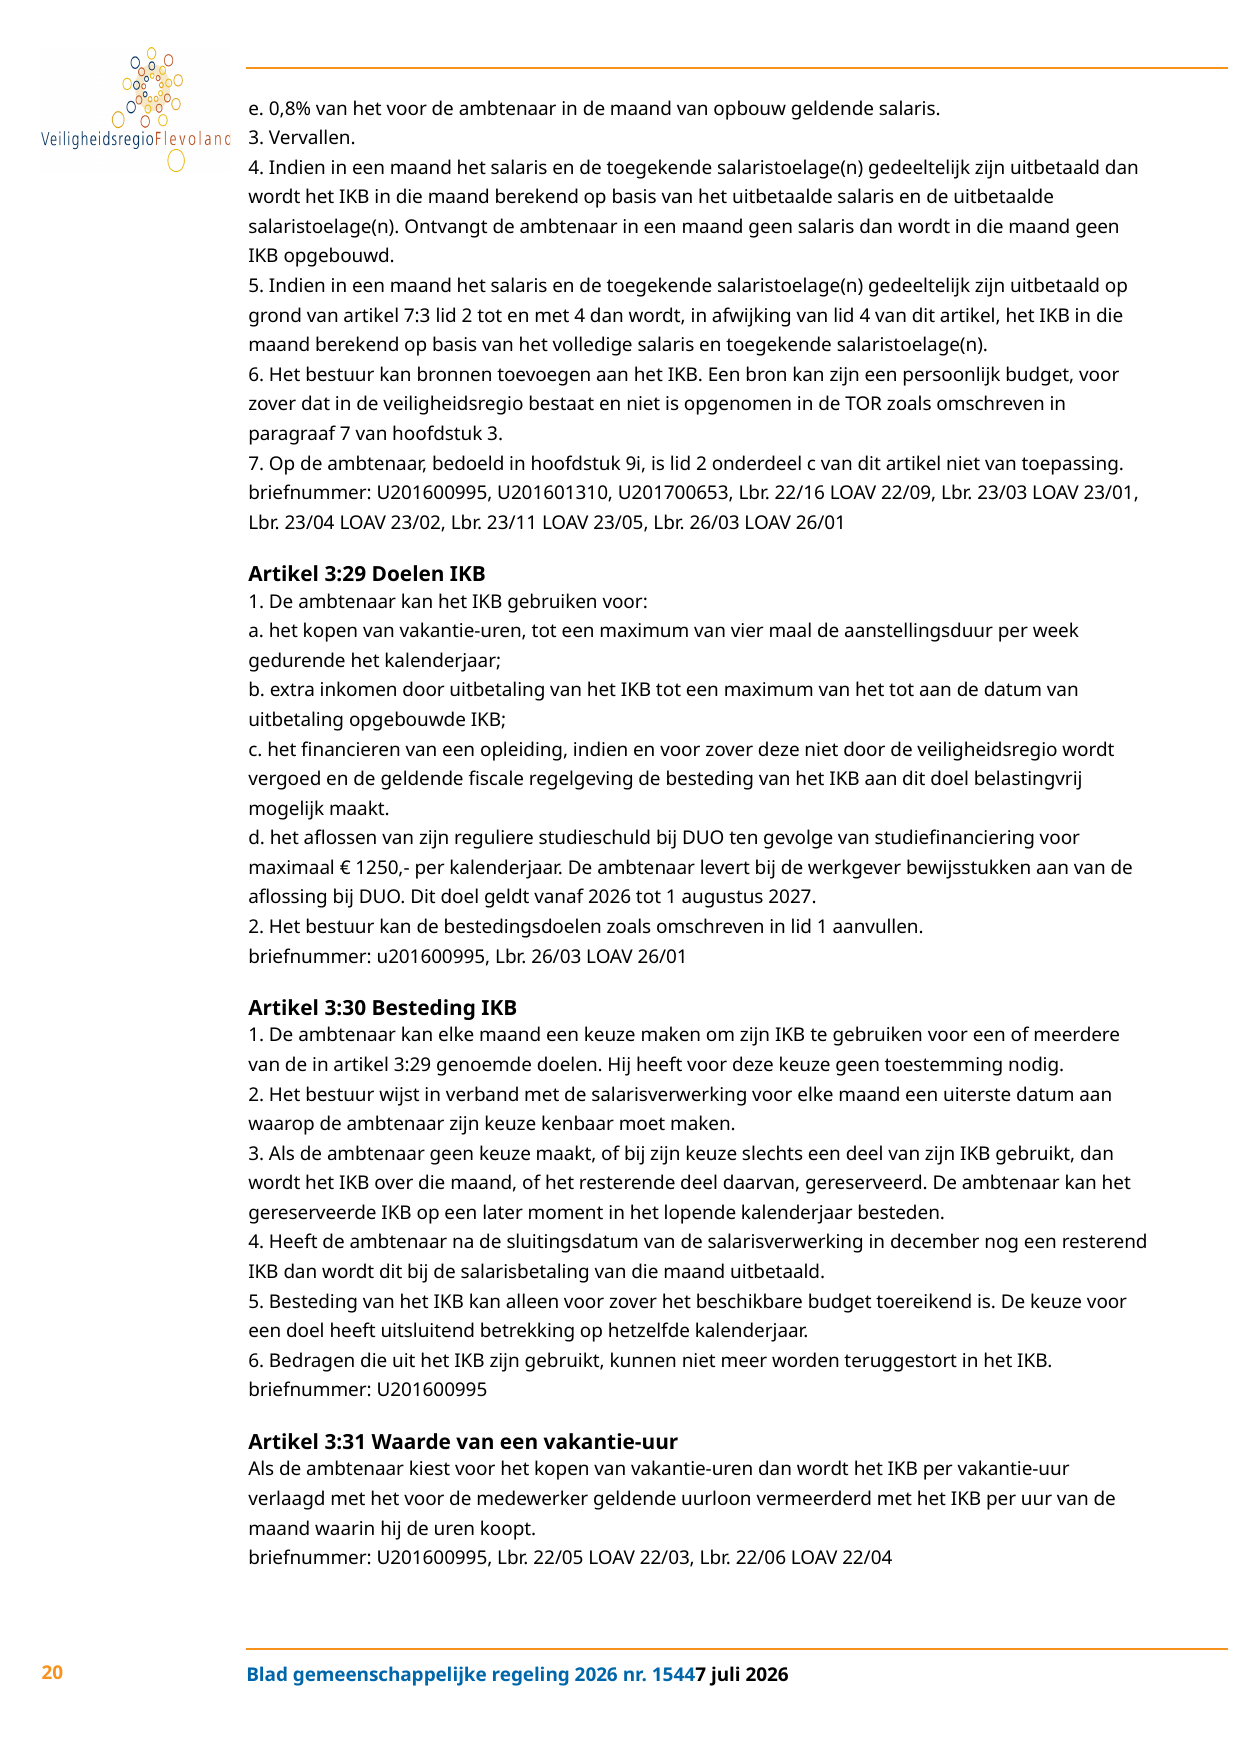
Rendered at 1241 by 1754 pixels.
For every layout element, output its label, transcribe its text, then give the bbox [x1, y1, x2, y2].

text e. 0,8% van het voor de ambtenaar in de maand van opbouw geldende salaris. [248, 95, 1152, 121]
text 7. Op de ambtenaar, bedoeld in hoofdstuk 9i, is lid 2 onderdeel c van dit artikel niet van toepassing. [248, 450, 1152, 476]
text 1. De ambtenaar kan elke maand een keuze maken om zijn IKB te gebruiken voor een of meerdere van de in artikel 3:29 genoemde doelen. Hij heeft voor deze keuze geen toestemming nodig. [248, 1022, 1152, 1077]
text 2. Het bestuur wijst in verband met de salarisverwerking voor elke maand een uiterste datum aan waarop de ambtenaar zijn keuze kenbaar moet maken. [248, 1081, 1152, 1136]
text Artikel 3:31 Waarde van een vakantie-uur [248, 1427, 1152, 1456]
text 6. Het bestuur kan bronnen toevoegen aan het IKB. Een bron kan zijn een persoonlijk budget, voor zover dat in de veiligheidsregio bestaat en niet is opgenomen in de TOR zoals omschreven in paragraaf 7 van hoofdstuk 3. [248, 361, 1152, 446]
text a. het kopen van vakantie-uren, tot een maximum van vier maal de aanstellingsduur per week gedurende het kalenderjaar; [248, 617, 1152, 673]
picture [41, 47, 231, 172]
text 5. Besteding van het IKB kan alleen voor zover het beschikbare budget toereikend is. De keuze voor een doel heeft uitsluitend betrekking op hetzelfde kalenderjaar. [248, 1288, 1152, 1343]
text 3. Als de ambtenaar geen keuze maakt, of bij zijn keuze slechts een deel van zijn IKB gebruikt, dan wordt het IKB over die maand, of het resterende deel daarvan, gereserveerd. De ambtenaar kan het gereserveerde IKB op een later moment in het lopende kalenderjaar besteden. [248, 1140, 1152, 1225]
text 5. Indien in een maand het salaris en de toegekende salaristoelage(n) gedeeltelijk zijn uitbetaald op grond van artikel 7:3 lid 2 tot en met 4 dan wordt, in afwijking van lid 4 van dit artikel, het IKB in die maand berekend op basis van het volledige salaris en toegekende salaristoelage(n). [248, 272, 1152, 357]
text 1. De ambtenaar kan het IKB gebruiken voor: [248, 588, 1152, 613]
text Artikel 3:30 Besteding IKB [248, 993, 1152, 1022]
text 4. Heeft de ambtenaar na de sluitingsdatum van de salarisverwerking in december nog een resterend IKB dan wordt dit bij de salarisbetaling van die maand uitbetaald. [248, 1229, 1152, 1284]
text briefnummer: U201600995, U201601310, U201700653, Lbr. 22/16 LOAV 22/09, Lbr. 23/03 LOAV 23/01, Lbr. 23/04 LOAV 23/02, Lbr. 23/11 LOAV 23/05, Lbr. 26/03 LOAV 26/01 [248, 479, 1152, 535]
text briefnummer: U201600995 [248, 1377, 1152, 1402]
text c. het financieren van een opleiding, indien en voor zover deze niet door de veiligheidsregio wordt vergoed en de geldende fiscale regelgeving de besteding van het IKB aan dit doel belastingvrij mogelijk maakt. [248, 736, 1152, 821]
text Artikel 3:29 Doelen IKB [248, 559, 1152, 588]
text 2. Het bestuur kan de bestedingsdoelen zoals omschreven in lid 1 aanvullen. [248, 913, 1152, 939]
text briefnummer: u201600995, Lbr. 26/03 LOAV 26/01 [248, 943, 1152, 968]
text 3. Vervallen. [248, 124, 1152, 150]
text Als de ambtenaar kiest voor het kopen van vakantie-uren dan wordt het IKB per vakantie-uur verlaagd met het voor de medewerker geldende uurloon vermeerderd met het IKB per uur van de maand waarin hij de uren koopt. [248, 1456, 1152, 1540]
text b. extra inkomen door uitbetaling van het IKB tot een maximum van het tot aan de datum van uitbetaling opgebouwde IKB; [248, 677, 1152, 732]
text 4. Indien in een maand het salaris en de toegekende salaristoelage(n) gedeeltelijk zijn uitbetaald dan wordt het IKB in die maand berekend op basis van het uitbetaalde salaris en de uitbetaalde salaristoelage(n). Ontvangt de ambtenaar in een maand geen salaris dan wordt in die maand geen IKB opgebouwd. [248, 154, 1152, 268]
text briefnummer: U201600995, Lbr. 22/05 LOAV 22/03, Lbr. 22/06 LOAV 22/04 [248, 1544, 1152, 1570]
text d. het aflossen van zijn reguliere studieschuld bij DUO ten gevolge van studiefinanciering voor maximaal € 1250,- per kalenderjaar. De ambtenaar levert bij de werkgever bewijsstukken aan van de aflossing bij DUO. Dit doel geldt vanaf 2026 tot 1 augustus 2027. [248, 824, 1152, 909]
text 6. Bedragen die uit het IKB zijn gebruikt, kunnen niet meer worden teruggestort in het IKB. [248, 1347, 1152, 1373]
